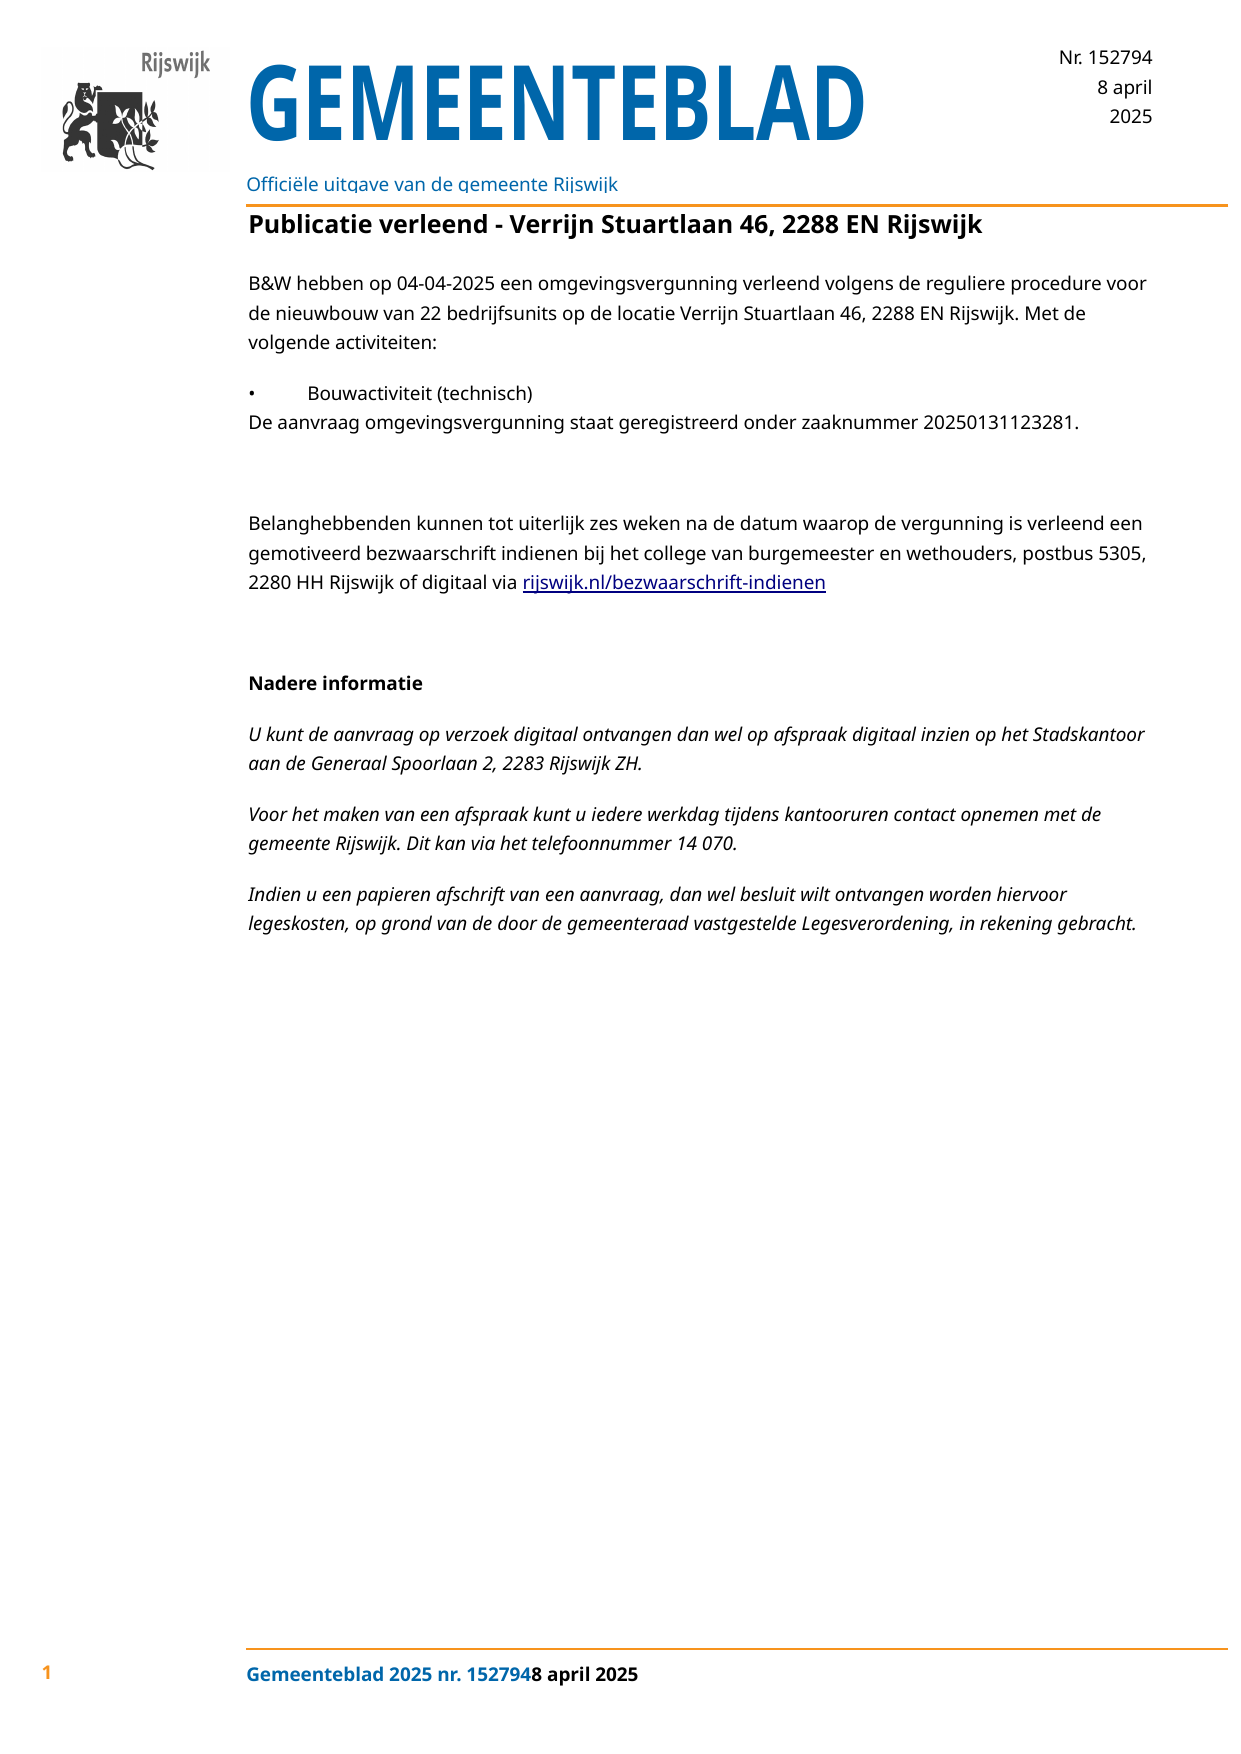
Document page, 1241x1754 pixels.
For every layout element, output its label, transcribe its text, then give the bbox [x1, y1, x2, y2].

text Indien u een papieren afschrift van een aanvraag, dan wel besluit wilt ontvangen worden hiervoor legeskosten, op grond van de door de gemeenteraad vastgestelde Legesverordening, in rekening gebracht. [248, 881, 1152, 936]
text Belanghebbenden kunnen tot uiterlijk zes weken na de datum waarop de vergunning is verleend een gemotiveerd bezwaarschrift indienen bij het college van burgemeester en wethouders, postbus 5305, 2280 HH Rijswijk of digitaal via rijswijk.nl/bezwaarschrift-indienen [248, 510, 1152, 595]
text Publicatie verleend - Verrijn Stuartlaan 46, 2288 EN Rijswijk [248, 207, 1152, 241]
text Voor het maken van een afspraak kunt u iedere werkdag tijdens kantooruren contact opnemen met de gemeente Rijswijk. Dit kan via het telefoonnummer 14 070. [248, 801, 1152, 856]
text B&W hebben op 04-04-2025 een omgevingsvergunning verleend volgens de reguliere procedure voor de nieuwbouw van 22 bedrijfsunits op de locatie Verrijn Stuartlaan 46, 2288 EN Rijswijk. Met de volgende activiteiten: [248, 270, 1152, 355]
text De aanvraag omgevingsvergunning staat geregistreerd onder zaaknummer 20250131123281. [248, 409, 1152, 435]
picture [41, 47, 231, 172]
list Bouwactiviteit (technisch) [248, 380, 1152, 406]
text U kunt de aanvraag op verzoek digitaal ontvangen dan wel op afspraak digitaal inzien op het Stadskantoor aan de Generaal Spoorlaan 2, 2283 Rijswijk ZH. [248, 721, 1152, 776]
text Nadere informatie [248, 670, 1152, 696]
